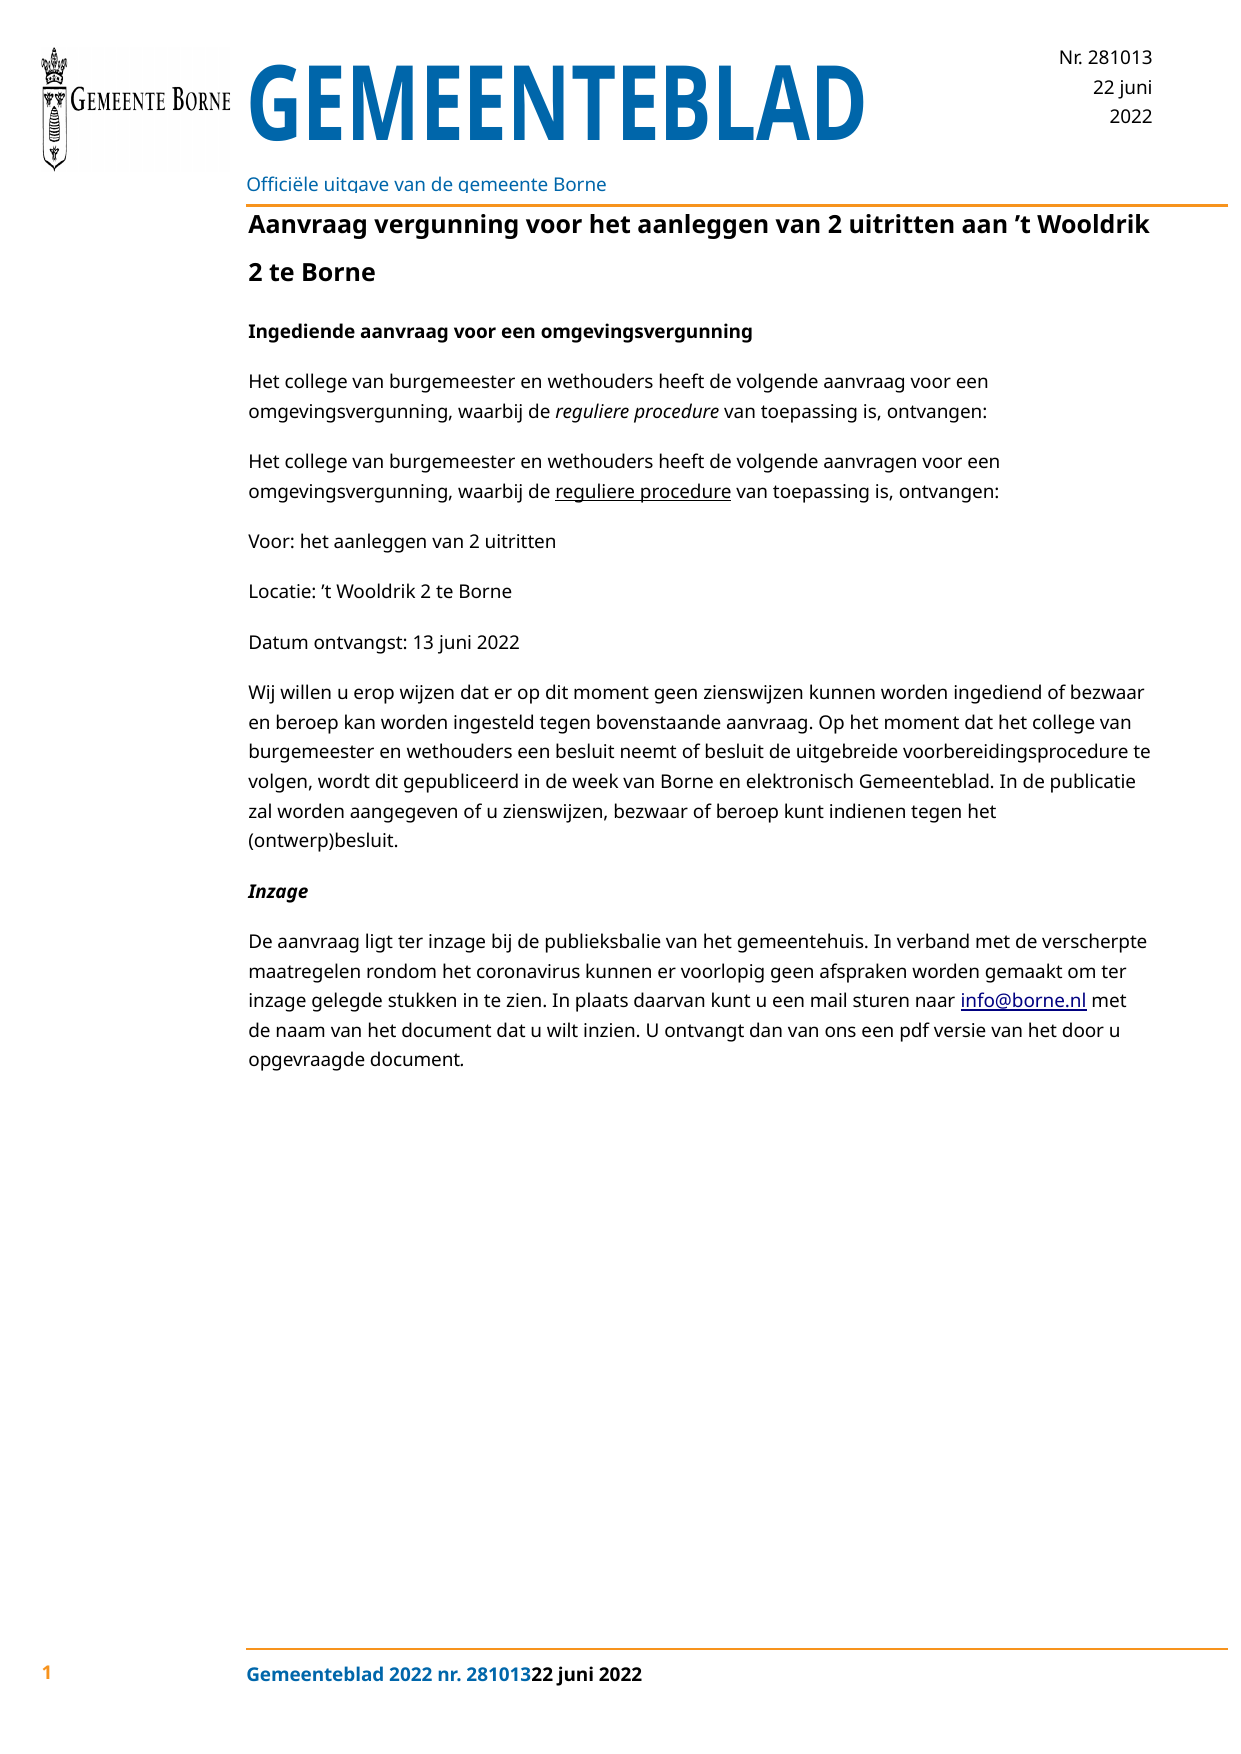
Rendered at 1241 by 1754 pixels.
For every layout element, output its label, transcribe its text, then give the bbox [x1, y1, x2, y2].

text Aanvraag vergunning voor het aanleggen van 2 uitritten aan ’t Wooldrik 2 te Borne [248, 207, 1152, 288]
text Locatie: ’t Wooldrik 2 te Borne [248, 579, 1152, 604]
text Datum ontvangst: 13 juni 2022 [248, 629, 1152, 655]
text Wij willen u erop wijzen dat er op dit moment geen zienswijzen kunnen worden ingediend of bezwaar en beroep kan worden ingesteld tegen bovenstaande aanvraag. Op het moment dat het college van burgemeester en wethouders een besluit neemt of besluit de uitgebreide voorbereidingsprocedure te volgen, wordt dit gepubliceerd in de week van Borne en elektronisch Gemeenteblad. In de publicatie zal worden aangegeven of u zienswijzen, bezwaar of beroep kunt indienen tegen het (ontwerp)besluit. [248, 679, 1152, 853]
text Inzage [248, 878, 1152, 904]
text De aanvraag ligt ter inzage bij de publieksbalie van het gemeentehuis. In verband met de verscherpte maatregelen rondom het coronavirus kunnen er voorlopig geen afspraken worden gemaakt om ter inzage gelegde stukken in te zien. In plaats daarvan kunt u een mail sturen naar info@borne.nl met de naam van het document dat u wilt inzien. U ontvangt dan van ons een pdf versie van het door u opgevraagde document. [248, 928, 1152, 1072]
text Het college van burgemeester en wethouders heeft de volgende aanvraag voor een omgevingsvergunning, waarbij de reguliere procedure van toepassing is, ontvangen: [248, 368, 1152, 424]
text Ingediende aanvraag voor een omgevingsvergunning [248, 318, 1152, 344]
text Het college van burgemeester en wethouders heeft de volgende aanvragen voor een omgevingsvergunning, waarbij de reguliere procedure van toepassing is, ontvangen: [248, 448, 1152, 504]
picture [41, 47, 231, 172]
text Voor: het aanleggen van 2 uitritten [248, 528, 1152, 554]
